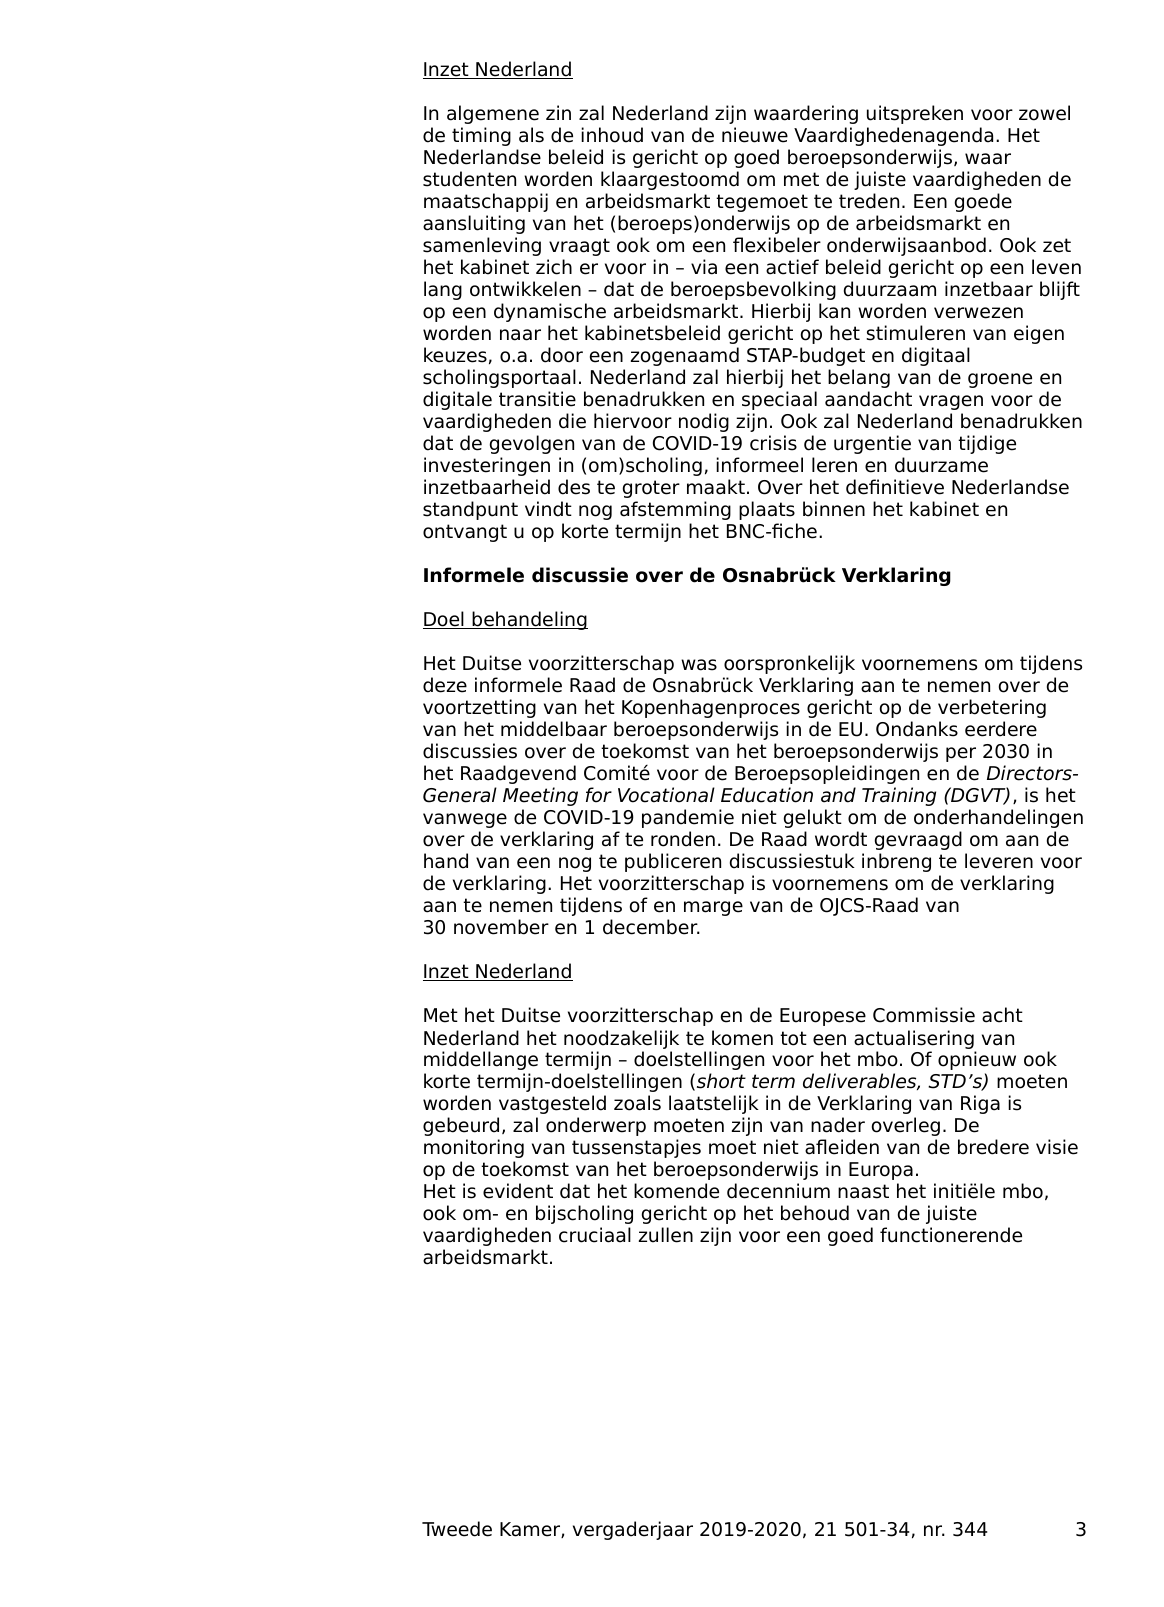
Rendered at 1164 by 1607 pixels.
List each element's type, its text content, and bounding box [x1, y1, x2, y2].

text Met het Duitse voorzitterschap en de Europese Commissie acht Nederland het noodzakelijk te komen tot een actualisering van middellange termijn – doelstellingen voor het mbo. Of opnieuw ook korte termijn-doelstellingen (short term deliverables, STD’s) moeten worden vastgesteld zoals laatstelijk in de Verklaring van Riga is gebeurd, zal onderwerp moeten zijn van nader overleg. De monitoring van tussenstapjes moet niet afleiden van de bredere visie op de toekomst van het beroepsonderwijs in Europa. [422, 1005, 1087, 1181]
subtitle Informele discussie over de Osnabrück Verklaring [422, 565, 1087, 587]
subtitle Inzet Nederland [422, 59, 1087, 81]
text Het Duitse voorzitterschap was oorspronkelijk voornemens om tijdens deze informele Raad de Osnabrück Verklaring aan te nemen over de voortzetting van het Kopenhagenproces gericht op de verbetering van het middelbaar beroepsonderwijs in de EU. Ondanks eerdere discussies over de toekomst van het beroepsonderwijs per 2030 in het Raadgevend Comité voor de Beroepsopleidingen en de Directors-General Meeting for Vocational Education and Training (DGVT), is het vanwege de COVID-19 pandemie niet gelukt om de onderhandelingen over de verklaring af te ronden. De Raad wordt gevraagd om aan de hand van een nog te publiceren discussiestuk inbreng te leveren voor de verklaring. Het voorzitterschap is voornemens om de verklaring aan te nemen tijdens of en marge van de OJCS-Raad van 30 november en 1 december. [422, 653, 1087, 939]
text Het is evident dat het komende decennium naast het initiële mbo, ook om- en bijscholing gericht op het behoud van de juiste vaardigheden cruciaal zullen zijn voor een goed functionerende arbeidsmarkt. [422, 1181, 1087, 1269]
subtitle Inzet Nederland [422, 961, 1087, 983]
text In algemene zin zal Nederland zijn waardering uitspreken voor zowel de timing als de inhoud van de nieuwe Vaardighedenagenda. Het Nederlandse beleid is gericht op goed beroepsonderwijs, waar studenten worden klaargestoomd om met de juiste vaardigheden de maatschappij en arbeidsmarkt tegemoet te treden. Een goede aansluiting van het (beroeps)onderwijs op de arbeidsmarkt en samenleving vraagt ook om een flexibeler onderwijsaanbod. Ook zet het kabinet zich er voor in – via een actief beleid gericht op een leven lang ontwikkelen – dat de beroepsbevolking duurzaam inzetbaar blijft op een dynamische arbeidsmarkt. Hierbij kan worden verwezen worden naar het kabinetsbeleid gericht op het stimuleren van eigen keuzes, o.a. door een zogenaamd STAP-budget en digitaal scholingsportaal. Nederland zal hierbij het belang van de groene en digitale transitie benadrukken en speciaal aandacht vragen voor de vaardigheden die hiervoor nodig zijn. Ook zal Nederland benadrukken dat de gevolgen van de COVID-19 crisis de urgentie van tijdige investeringen in (om)scholing, informeel leren en duurzame inzetbaarheid des te groter maakt. Over het definitieve Nederlandse standpunt vindt nog afstemming plaats binnen het kabinet en ontvangt u op korte termijn het BNC-fiche. [422, 103, 1087, 543]
subtitle Doel behandeling [422, 609, 1087, 631]
